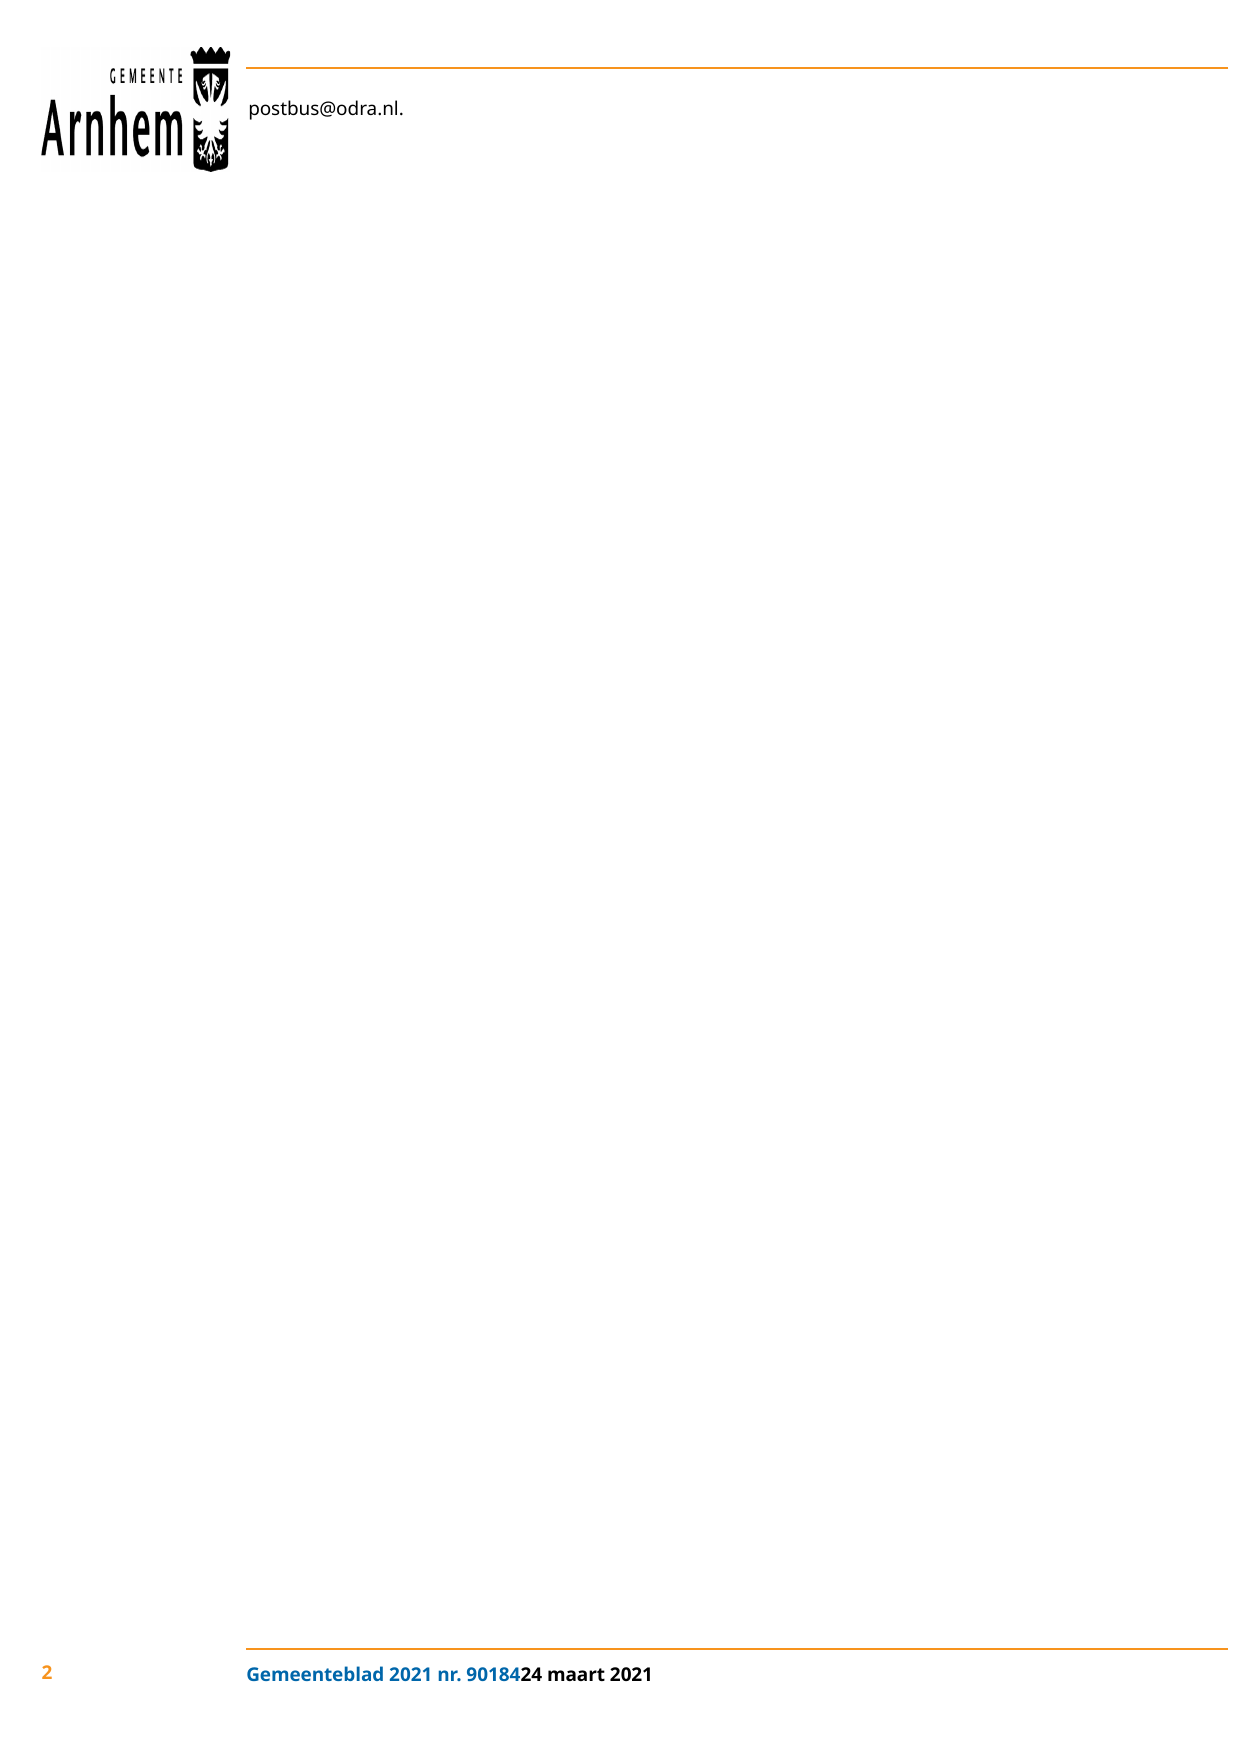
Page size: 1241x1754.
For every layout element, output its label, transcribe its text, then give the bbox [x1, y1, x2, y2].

picture [41, 47, 231, 172]
text postbus@odra.nl. [248, 95, 1152, 121]
